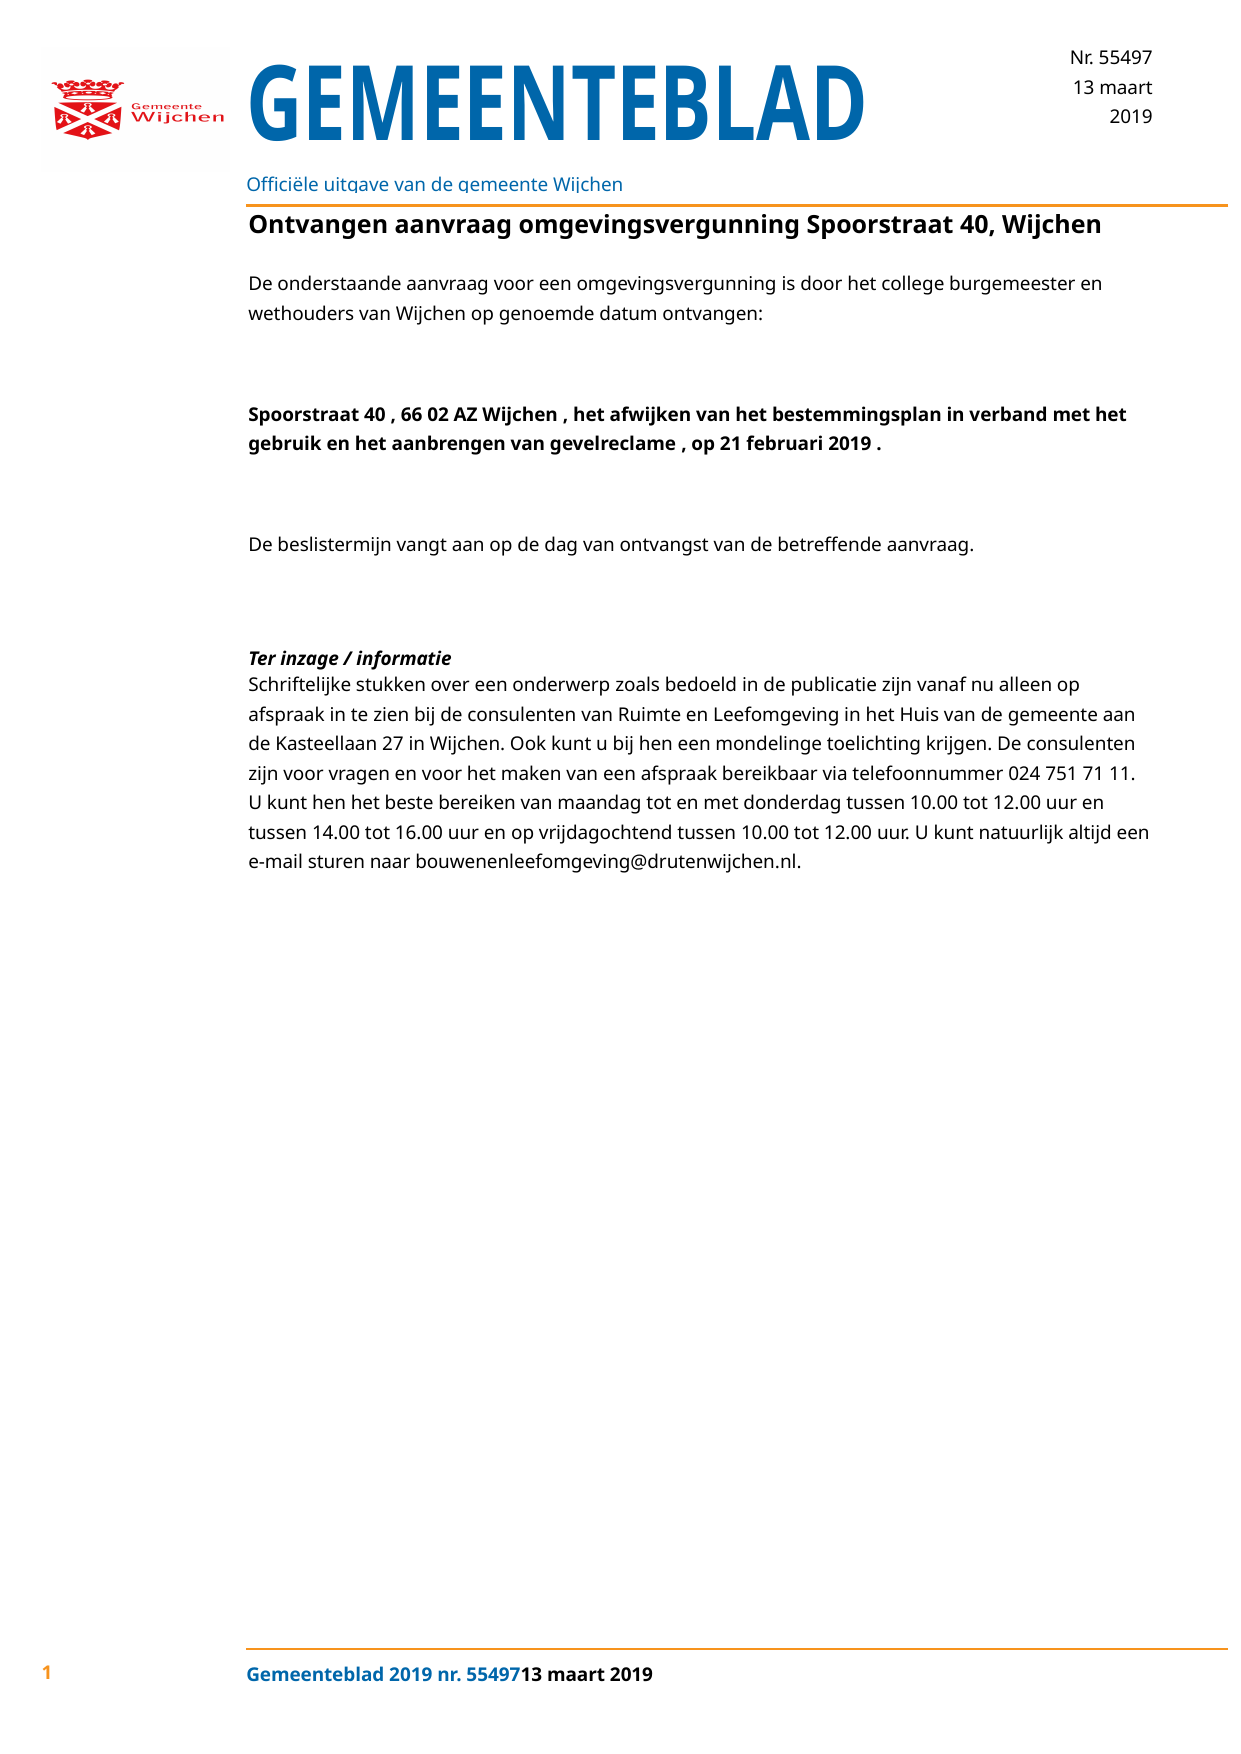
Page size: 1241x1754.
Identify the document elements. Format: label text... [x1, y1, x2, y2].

text Ter inzage / informatie [248, 646, 1152, 671]
picture [41, 47, 231, 172]
text Ontvangen aanvraag omgevingsvergunning Spoorstraat 40, Wijchen [248, 207, 1152, 241]
text Schriftelijke stukken over een onderwerp zoals bedoeld in de publicatie zijn vanaf nu alleen op afspraak in te zien bij de consulenten van Ruimte en Leefomgeving in het Huis van de gemeente aan de Kasteellaan 27 in Wijchen. Ook kunt u bij hen een mondelinge toelichting krijgen. De consulenten zijn voor vragen en voor het maken van een afspraak bereikbaar via telefoonnummer 024 751 71 11. U kunt hen het beste bereiken van maandag tot en met donderdag tussen 10.00 tot 12.00 uur en tussen 14.00 tot 16.00 uur en op vrijdagochtend tussen 10.00 tot 12.00 uur. U kunt natuurlijk altijd een e-mail sturen naar bouwenenleefomgeving@drutenwijchen.nl. [248, 671, 1152, 874]
text De beslistermijn vangt aan op de dag van ontvangst van de betreffende aanvraag. [248, 531, 1152, 557]
text De onderstaande aanvraag voor een omgevingsvergunning is door het college burgemeester en wethouders van Wijchen op genoemde datum ontvangen: [248, 270, 1152, 326]
text Spoorstraat 40 , 66 02 AZ Wijchen , het afwijken van het bestemmingsplan in verband met het gebruik en het aanbrengen van gevelreclame , op 21 februari 2019 . [248, 401, 1152, 456]
